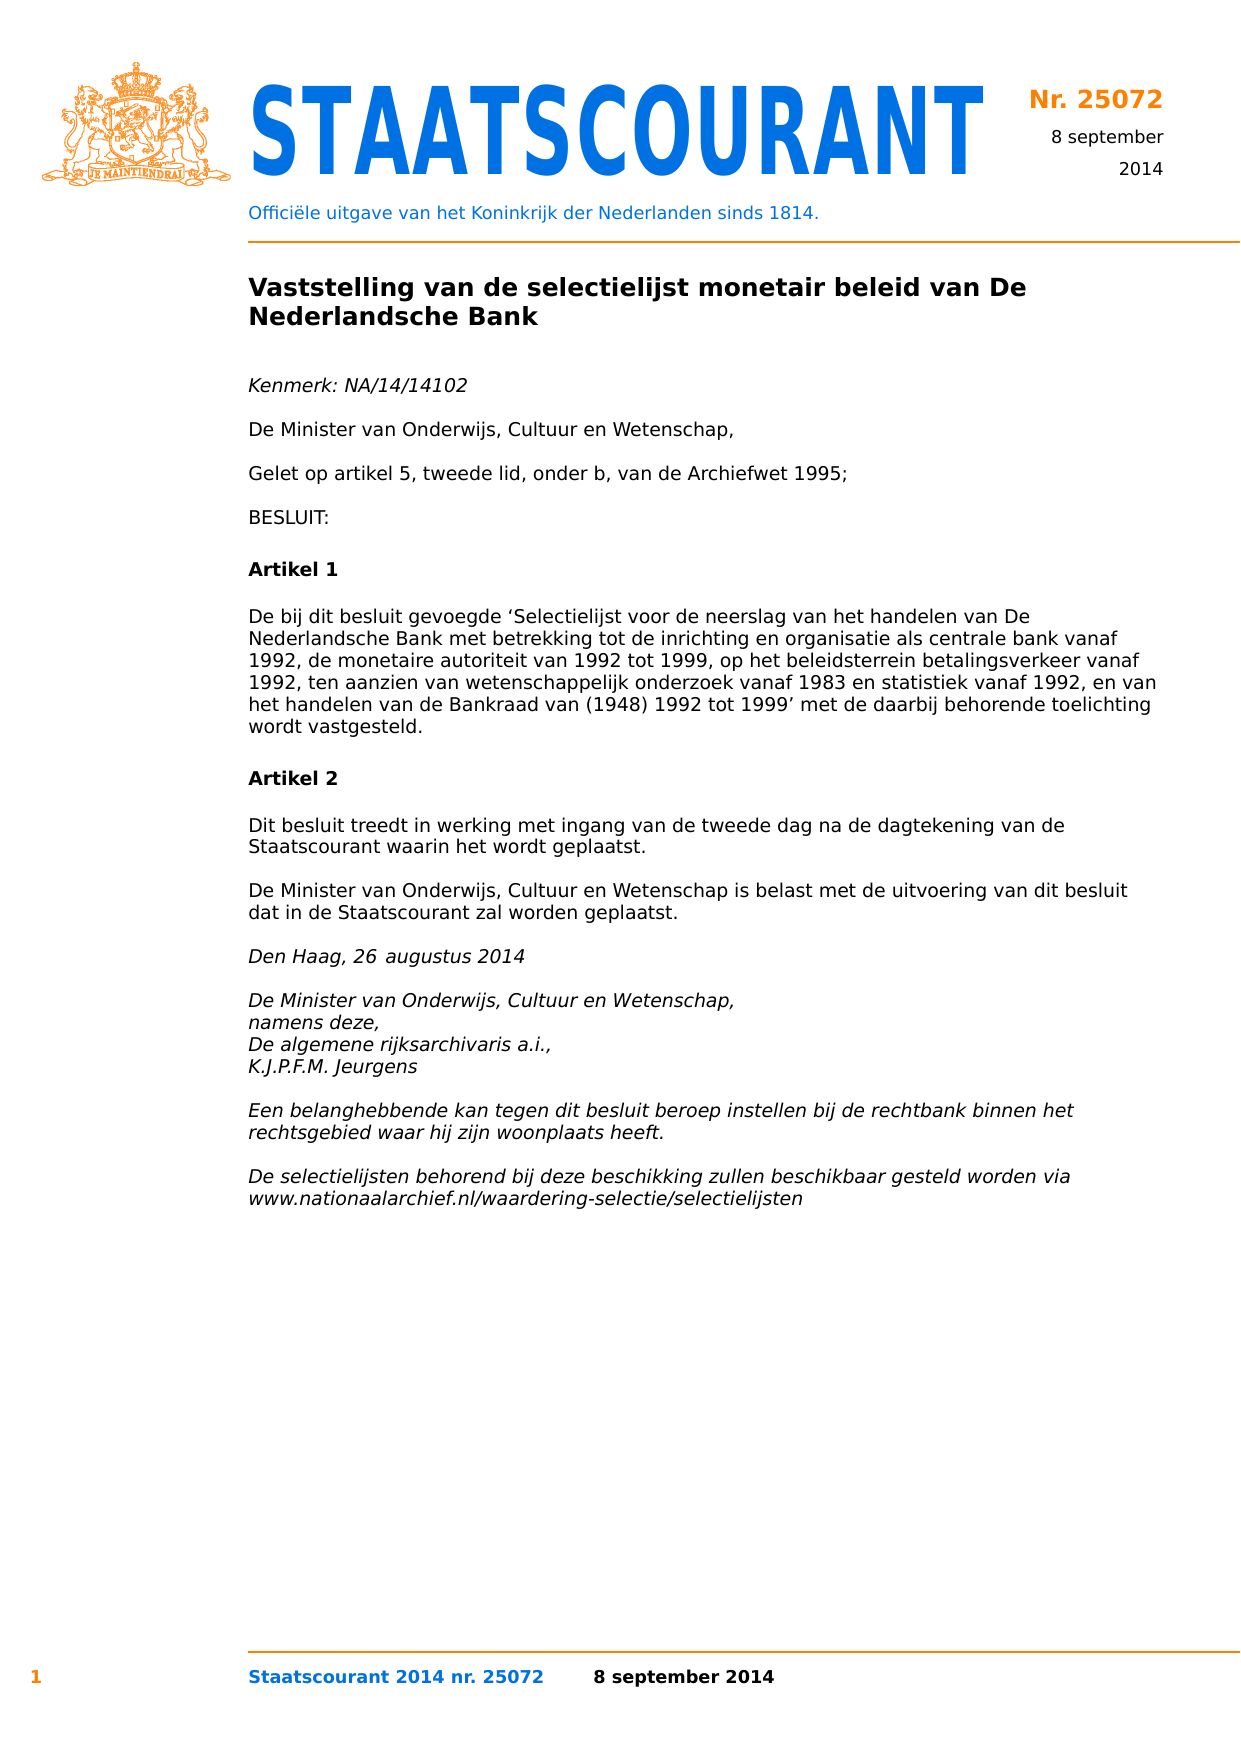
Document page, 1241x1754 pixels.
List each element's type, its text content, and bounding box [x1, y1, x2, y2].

subtitle Vaststelling van de selectielijst monetair beleid van De Nederlandsche Bank [248, 273, 1163, 331]
text Den Haag, 26 augustus 2014 [248, 946, 1163, 968]
table_cell 2014 [998, 153, 1240, 203]
text Dit besluit treedt in werking met ingang van de tweede dag na de dagtekening van de Staatscourant waarin het wordt geplaatst. [248, 814, 1163, 858]
text Gelet op artikel 5, tweede lid, onder b, van de Archiefwet 1995; [248, 463, 1163, 485]
subtitle Artikel 2 [248, 767, 1163, 789]
text De bij dit besluit gevoegde ‘Selectielijst voor de neerslag van het handelen van De Nederlandsche Bank met betrekking tot de inrichting en organisatie als centrale bank vanaf 1992, de monetaire autoriteit van 1992 tot 1999, op het beleidsterrein betalingsverkeer vanaf 1992, ten aanzien van wetenschappelijk onderzoek vanaf 1983 en statistiek vanaf 1992, en van het handelen van de Bankraad van (1948) 1992 tot 1999’ met de daarbij behorende toelichting wordt vastgesteld. [248, 606, 1163, 737]
table_header STAATSCOURANT [248, 62, 998, 203]
picture [41, 62, 231, 186]
text De Minister van Onderwijs, Cultuur en Wetenschap, [248, 419, 1163, 441]
table_header [25, 62, 248, 241]
text De selectielijsten behorend bij deze beschikking zullen beschikbaar gesteld worden via www.nationaalarchief.nl/waardering-selectie/selectielijsten [248, 1166, 1163, 1209]
text Kenmerk: NA/14/14102 [248, 375, 1163, 397]
subtitle Artikel 1 [248, 559, 1163, 581]
text BESLUIT: [248, 507, 1163, 529]
table_header Nr. 25072 [998, 62, 1240, 121]
text Een belanghebbende kan tegen dit besluit beroep instellen bij de rechtbank binnen het rechtsgebied waar hij zijn woonplaats heeft. [248, 1100, 1163, 1144]
text De Minister van Onderwijs, Cultuur en Wetenschap is belast met de uitvoering van dit besluit dat in de Staatscourant zal worden geplaatst. [248, 880, 1163, 924]
table_cell 8 september [998, 121, 1240, 153]
table_cell Officiële uitgave van het Koninkrijk der Nederlanden sinds 1814. [248, 203, 1240, 241]
text De Minister van Onderwijs, Cultuur en Wetenschap, namens deze, De algemene rijksarchivaris a.i., K.J.P.F.M. Jeurgens [248, 990, 1163, 1078]
